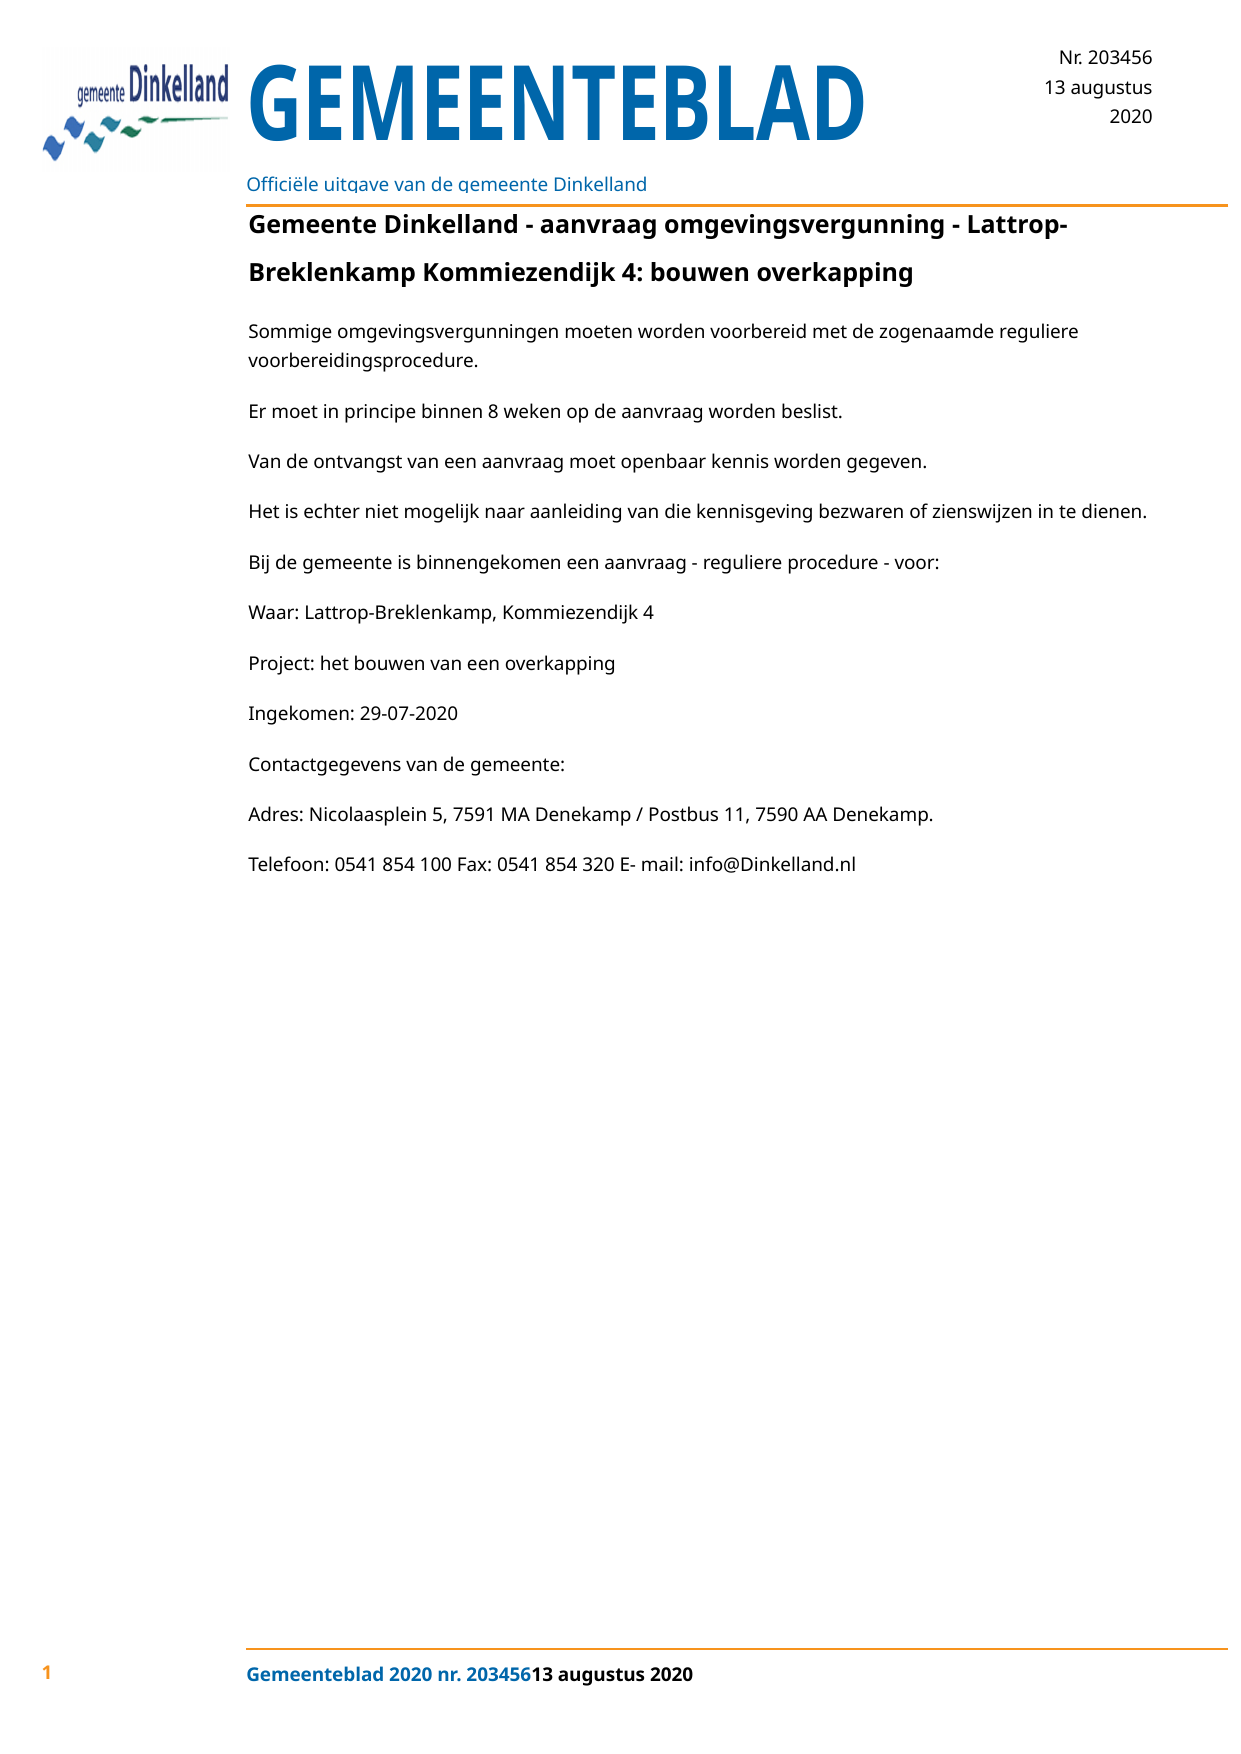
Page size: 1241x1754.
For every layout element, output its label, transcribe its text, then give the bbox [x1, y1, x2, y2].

text Het is echter niet mogelijk naar aanleiding van die kennisgeving bezwaren of zienswijzen in te dienen. [248, 499, 1152, 524]
text Sommige omgevingsvergunningen moeten worden voorbereid met de zogenaamde reguliere voorbereidingsprocedure. [248, 318, 1152, 373]
text Gemeente Dinkelland - aanvraag omgevingsvergunning - Lattrop-Breklenkamp Kommiezendijk 4: bouwen overkapping [248, 207, 1152, 288]
text Telefoon: 0541 854 100 Fax: 0541 854 320 E- mail: info@Dinkelland.nl [248, 852, 1152, 877]
text Adres: Nicolaasplein 5, 7591 MA Denekamp / Postbus 11, 7590 AA Denekamp. [248, 801, 1152, 827]
text Bij de gemeente is binnengekomen een aanvraag - reguliere procedure - voor: [248, 549, 1152, 575]
picture [41, 47, 231, 172]
text Contactgegevens van de gemeente: [248, 751, 1152, 777]
text Project: het bouwen van een overkapping [248, 650, 1152, 676]
text Er moet in principe binnen 8 weken op de aanvraag worden beslist. [248, 398, 1152, 424]
text Waar: Lattrop-Breklenkamp, Kommiezendijk 4 [248, 599, 1152, 625]
text Van de ontvangst van een aanvraag moet openbaar kennis worden gegeven. [248, 448, 1152, 474]
text Ingekomen: 29-07-2020 [248, 700, 1152, 726]
